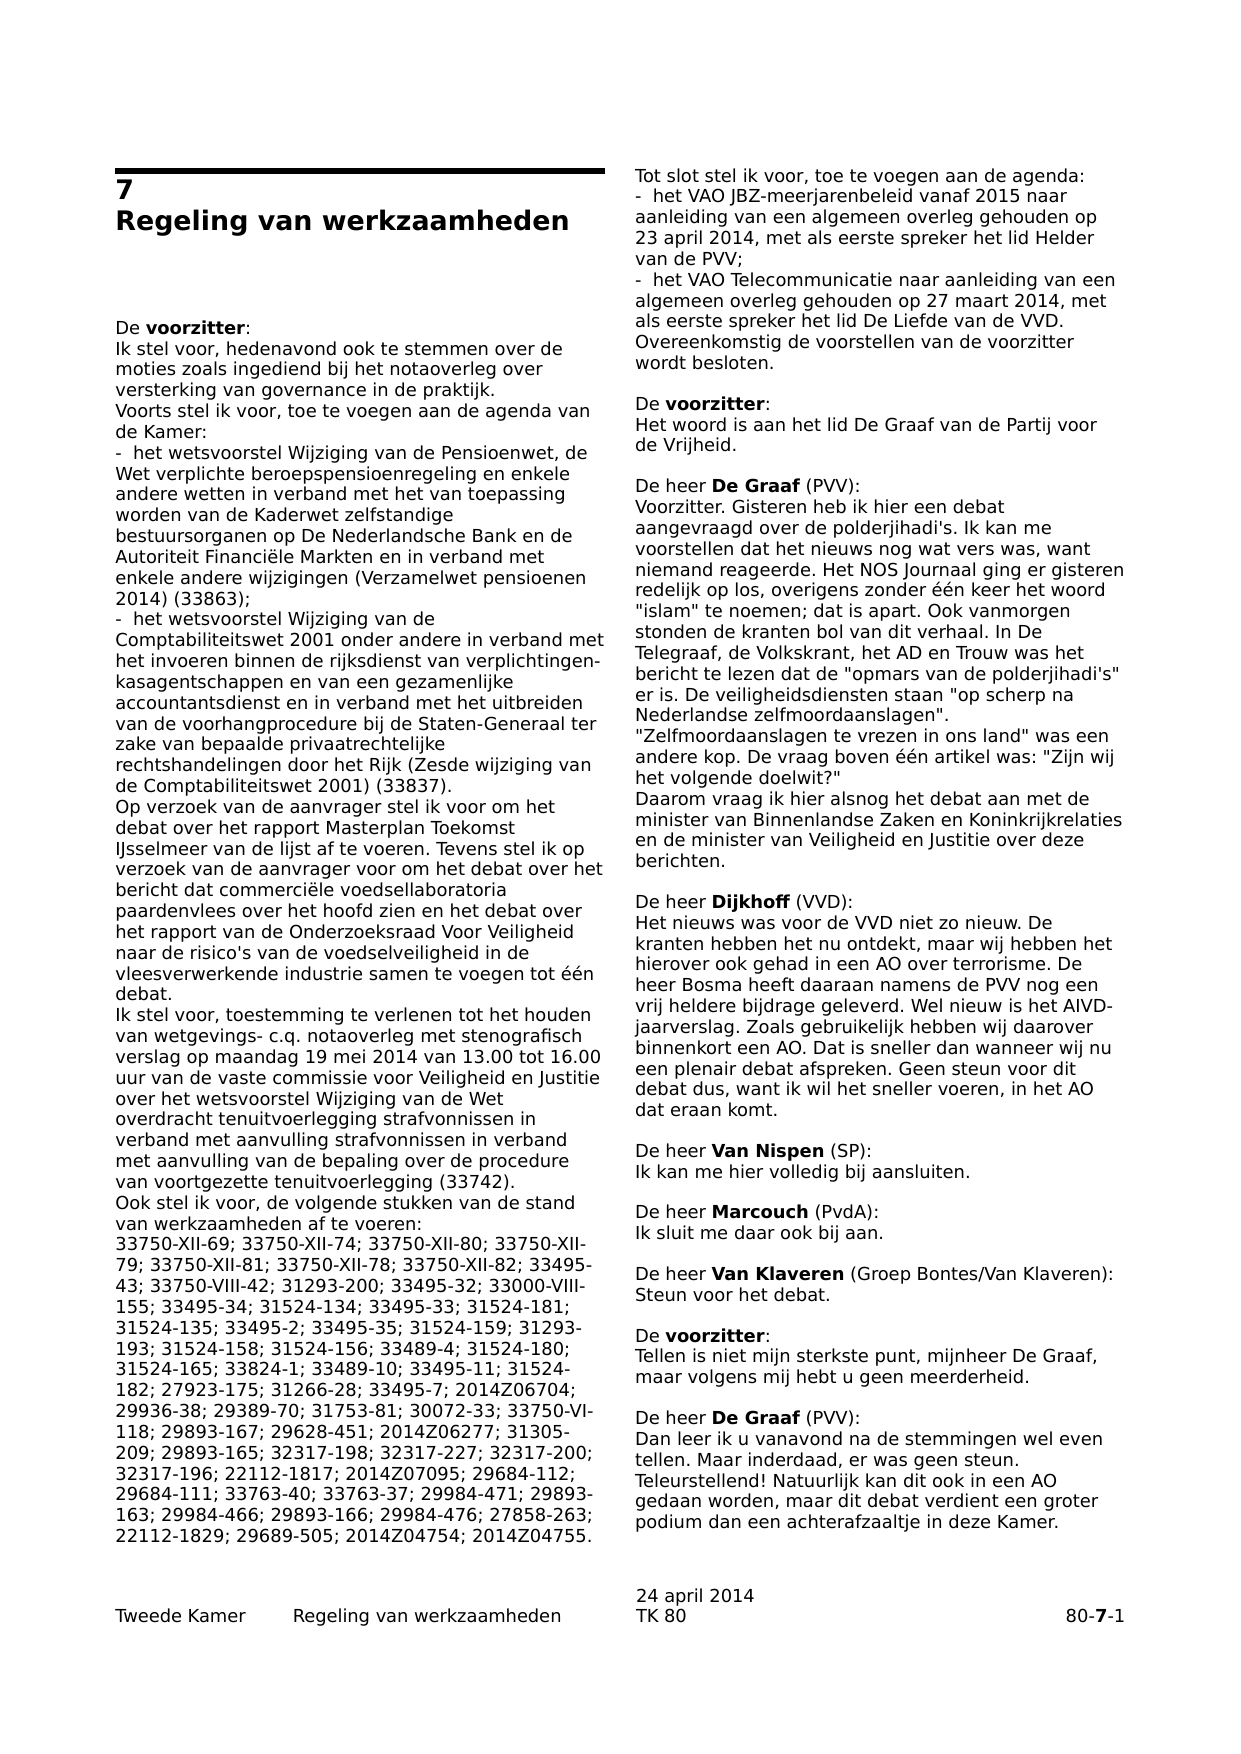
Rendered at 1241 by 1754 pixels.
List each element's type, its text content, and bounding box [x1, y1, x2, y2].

text De voorzitter: [635, 1326, 1125, 1346]
text Dan leer ik u vanavond na de stemmingen wel even tellen. Maar inderdaad, er was geen steun. Teleurstellend! Natuurlijk kan dit ook in een AO gedaan worden, maar dit debat verdient een groter podium dan een achterafzaaltje in deze Kamer. [635, 1429, 1125, 1533]
text Voorts stel ik voor, toe te voegen aan de agenda van de Kamer: [115, 401, 605, 442]
text Ik stel voor, hedenavond ook te stemmen over de moties zoals ingediend bij het notaoverleg over versterking van governance in de praktijk. [115, 338, 605, 401]
text De heer De Graaf (PVV): [635, 1408, 1125, 1429]
text Daarom vraag ik hier alsnog het debat aan met de minister van Binnenlandse Zaken en Koninkrijkrelaties en de minister van Veiligheid en Justitie over deze berichten. [635, 788, 1125, 872]
text De voorzitter: [115, 318, 605, 338]
text Ik sluit me daar ook bij aan. [635, 1223, 1125, 1244]
text Ik stel voor, toestemming te verlenen tot het houden van wetgevings- c.q. notaoverleg met stenografisch verslag op maandag 19 mei 2014 van 13.00 tot 16.00 uur van de vaste commissie voor Veiligheid en Justitie over het wetsvoorstel Wijziging van de Wet overdracht tenuitvoerlegging strafvonnissen in verband met aanvulling strafvonnissen in verband met aanvulling van de bepaling over de procedure van voortgezette tenuitvoerlegging (33742). [115, 1005, 605, 1192]
text De heer Marcouch (PvdA): [635, 1202, 1125, 1223]
list het wetsvoorstel Wijziging van de Comptabiliteitswet 2001 onder andere in verband met het invoeren binnen de rijksdienst van verplichtingen-kasagentschappen en van een gezamenlijke accountantsdienst en in verband met het uitbreiden van de voorhangprocedure bij de Staten-Generaal ter zake van bepaalde privaatrechtelijke rechtshandelingen door het Rijk (Zesde wijziging van de Comptabiliteitswet 2001) (33837). [115, 609, 605, 797]
text Het nieuws was voor de VVD niet zo nieuw. De kranten hebben het nu ontdekt, maar wij hebben het hierover ook gehad in een AO over terrorisme. De heer Bosma heeft daaraan namens de PVV nog een vrij heldere bijdrage geleverd. Wel nieuw is het AIVD-jaarverslag. Zoals gebruikelijk hebben wij daarover binnenkort een AO. Dat is sneller dan wanneer wij nu een plenair debat afspreken. Geen steun voor dit debat dus, want ik wil het sneller voeren, in het AO dat eraan komt. [635, 912, 1125, 1121]
text De voorzitter: [635, 394, 1125, 414]
text Op verzoek van de aanvrager stel ik voor om het debat over het rapport Masterplan Toekomst IJsselmeer van de lijst af te voeren. Tevens stel ik op verzoek van de aanvrager voor om het debat over het bericht dat commerciële voedsellaboratoria paardenvlees over het hoofd zien en het debat over het rapport van de Onderzoeksraad Voor Veiligheid naar de risico's van de voedselveiligheid in de vleesverwerkende industrie samen te voegen tot één debat. [115, 797, 605, 1005]
text Steun voor het debat. [635, 1285, 1125, 1306]
list het VAO Telecommunicatie naar aanleiding van een algemeen overleg gehouden op 27 maart 2014, met als eerste spreker het lid De Liefde van de VVD. [635, 269, 1125, 332]
list het VAO JBZ-meerjarenbeleid vanaf 2015 naar aanleiding van een algemeen overleg gehouden op 23 april 2014, met als eerste spreker het lid Helder van de PVV; [635, 186, 1125, 269]
text Het woord is aan het lid De Graaf van de Partij voor de Vrijheid. [635, 414, 1125, 456]
list het wetsvoorstel Wijziging van de Pensioenwet, de Wet verplichte beroepspensioenregeling en enkele andere wetten in verband met het van toepassing worden van de Kaderwet zelfstandige bestuursorganen op De Nederlandsche Bank en de Autoriteit Financiële Markten en in verband met enkele andere wijzigingen (Verzamelwet pensioenen 2014) (33863); [115, 442, 605, 609]
text De heer De Graaf (PVV): [635, 476, 1125, 497]
text De heer Van Klaveren (Groep Bontes/Van Klaveren): [635, 1264, 1125, 1285]
text 33750-XII-69; 33750-XII-74; 33750-XII-80; 33750-XII-79; 33750-XII-81; 33750-XII-78; 33750-XII-82; 33495-43; 33750-VIII-42; 31293-200; 33495-32; 33000-VIII-155; 33495-34; 31524-134; 33495-33; 31524-181; 31524-135; 33495-2; 33495-35; 31524-159; 31293-193; 31524-158; 31524-156; 33489-4; 31524-180; 31524-165; 33824-1; 33489-10; 33495-11; 31524-182; 27923-175; 31266-28; 33495-7; 2014Z06704; 29936-38; 29389-70; 31753-81; 30072-33; 33750-VI-118; 29893-167; 29628-451; 2014Z06277; 31305-209; 29893-165; 32317-198; 32317-227; 32317-200; 32317-196; 22112-1817; 2014Z07095; 29684-112; 29684-111; 33763-40; 33763-37; 29984-471; 29893-163; 29984-466; 29893-166; 29984-476; 27858-263; 22112-1829; 29689-505; 2014Z04754; 2014Z04755. [115, 1234, 605, 1547]
text Ik kan me hier volledig bij aansluiten. [635, 1162, 1125, 1182]
text Voorzitter. Gisteren heb ik hier een debat aangevraagd over de polderjihadi's. Ik kan me voorstellen dat het nieuws nog wat vers was, want niemand reageerde. Het NOS Journaal ging er gisteren redelijk op los, overigens zonder één keer het woord "islam" te noemen; dat is apart. Ook vanmorgen stonden de kranten bol van dit verhaal. In De Telegraaf, de Volkskrant, het AD en Trouw was het bericht te lezen dat de "opmars van de polderjihadi's" er is. De veiligheidsdiensten staan "op scherp na Nederlandse zelfmoordaanslagen". "Zelfmoordaanslagen te vrezen in ons land" was een andere kop. De vraag boven één artikel was: "Zijn wij het volgende doelwit?" [635, 497, 1125, 788]
text Overeenkomstig de voorstellen van de voorzitter wordt besloten. [635, 332, 1125, 374]
title 7 Regeling van werkzaamheden [115, 174, 605, 237]
text De heer Van Nispen (SP): [635, 1141, 1125, 1162]
text Tellen is niet mijn sterkste punt, mijnheer De Graaf, maar volgens mij hebt u geen meerderheid. [635, 1346, 1125, 1388]
text De heer Dijkhoff (VVD): [635, 892, 1125, 912]
text Ook stel ik voor, de volgende stukken van de stand van werkzaamheden af te voeren: [115, 1192, 605, 1234]
text Tot slot stel ik voor, toe te voegen aan de agenda: [635, 165, 1125, 186]
